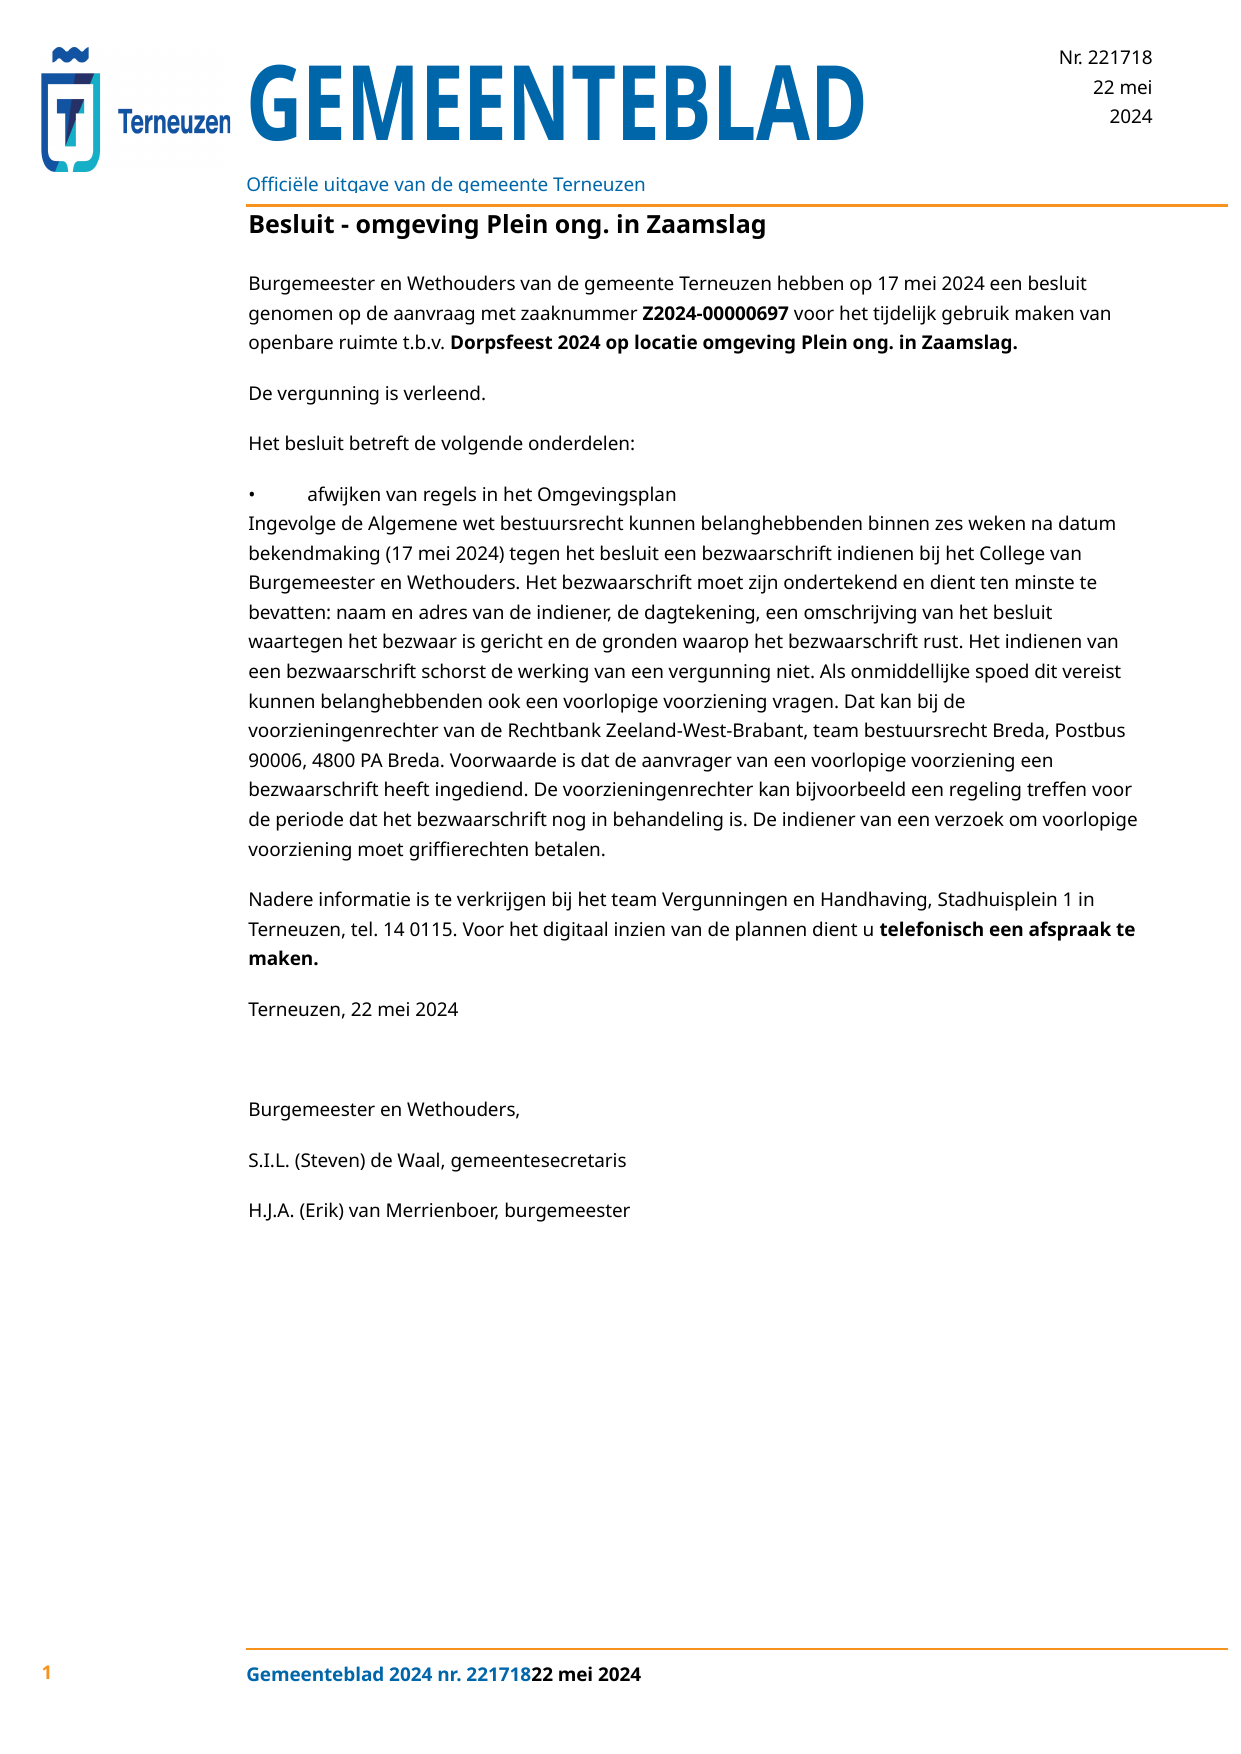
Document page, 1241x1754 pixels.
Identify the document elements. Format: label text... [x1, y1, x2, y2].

text De vergunning is verleend. [248, 380, 1152, 406]
text Het besluit betreft de volgende onderdelen: [248, 430, 1152, 456]
list afwijken van regels in het Omgevingsplan [248, 481, 1152, 506]
text Burgemeester en Wethouders, [248, 1097, 1152, 1122]
text Nadere informatie is te verkrijgen bij het team Vergunningen en Handhaving, Stadhuisplein 1 in Terneuzen, tel. 14 0115. Voor het digitaal inzien van de plannen dient u telefonisch een afspraak te maken. [248, 886, 1152, 971]
text Besluit - omgeving Plein ong. in Zaamslag [248, 207, 1152, 241]
text H.J.A. (Erik) van Merrienboer, burgemeester [248, 1197, 1152, 1223]
text Burgemeester en Wethouders van de gemeente Terneuzen hebben op 17 mei 2024 een besluit genomen op de aanvraag met zaaknummer Z2024-00000697 voor het tijdelijk gebruik maken van openbare ruimte t.b.v. Dorpsfeest 2024 op locatie omgeving Plein ong. in Zaamslag. [248, 270, 1152, 355]
picture [41, 47, 231, 172]
text Terneuzen, 22 mei 2024 [248, 996, 1152, 1021]
text S.I.L. (Steven) de Waal, gemeentesecretaris [248, 1147, 1152, 1173]
text Ingevolge de Algemene wet bestuursrecht kunnen belanghebbenden binnen zes weken na datum bekendmaking (17 mei 2024) tegen het besluit een bezwaarschrift indienen bij het College van Burgemeester en Wethouders. Het bezwaarschrift moet zijn ondertekend en dient ten minste te bevatten: naam en adres van de indiener, de dagtekening, een omschrijving van het besluit waartegen het bezwaar is gericht en de gronden waarop het bezwaarschrift rust. Het indienen van een bezwaarschrift schorst de werking van een vergunning niet. Als onmiddellijke spoed dit vereist kunnen belanghebbenden ook een voorlopige voorziening vragen. Dat kan bij de voorzieningenrechter van de Rechtbank Zeeland-West-Brabant, team bestuursrecht Breda, Postbus 90006, 4800 PA Breda. Voorwaarde is dat de aanvrager van een voorlopige voorziening een bezwaarschrift heeft ingediend. De voorzieningenrechter kan bijvoorbeeld een regeling treffen voor de periode dat het bezwaarschrift nog in behandeling is. De indiener van een verzoek om voorlopige voorziening moet griffierechten betalen. [248, 510, 1152, 861]
